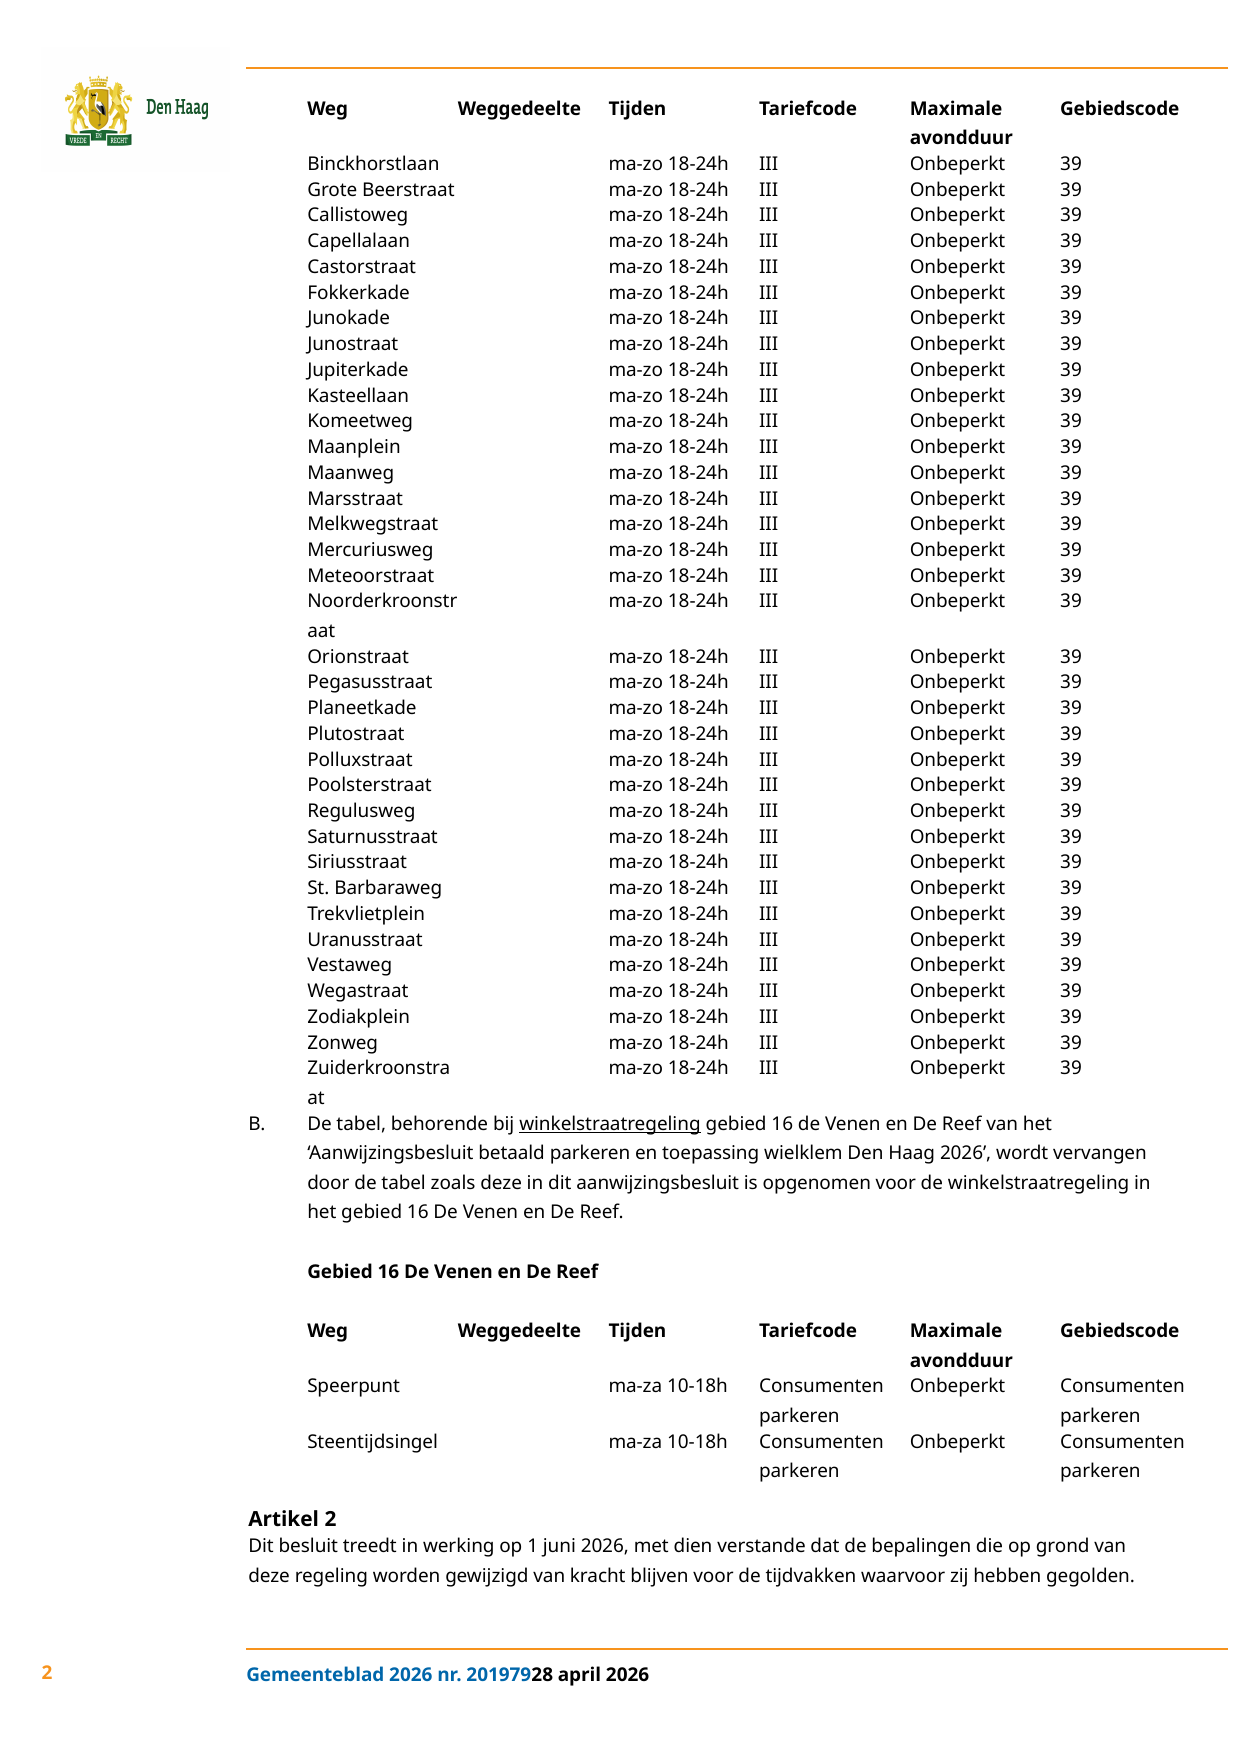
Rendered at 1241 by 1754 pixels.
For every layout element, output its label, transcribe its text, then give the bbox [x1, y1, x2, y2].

table_cell Onbeperkt [910, 746, 1060, 772]
table_cell Kasteellaan [307, 382, 458, 407]
table_cell Marsstraat [307, 485, 458, 510]
table_cell III [759, 900, 909, 926]
table_cell Onbeperkt [910, 253, 1060, 279]
table_cell Meteoorstraat [307, 562, 458, 588]
table_cell 39 [1060, 772, 1211, 797]
table_cell III [759, 588, 909, 643]
table_cell Onbeperkt [910, 228, 1060, 253]
table_cell Onbeperkt [910, 694, 1060, 720]
table_cell Onbeperkt [910, 305, 1060, 330]
table_cell 39 [1060, 1003, 1211, 1029]
table_cell Capellalaan [307, 228, 458, 253]
table_cell Steentijdsingel [307, 1428, 458, 1483]
table_cell 39 [1060, 459, 1211, 485]
table_cell 39 [1060, 202, 1211, 227]
table_cell Onbeperkt [910, 562, 1060, 588]
table_cell ma-zo 18-24h [608, 952, 759, 977]
table_cell Onbeperkt [910, 1055, 1060, 1110]
table_cell [458, 694, 608, 720]
table_cell Consumenten parkeren [1060, 1428, 1211, 1483]
table_cell ma-zo 18-24h [608, 669, 759, 694]
text Artikel 2 [248, 1504, 1152, 1532]
table_cell ma-zo 18-24h [608, 1029, 759, 1054]
table_cell ma-zo 18-24h [608, 150, 759, 176]
table_cell ma-zo 18-24h [608, 433, 759, 459]
table_cell [458, 1373, 608, 1428]
table_header Maximale avondduur [910, 1317, 1060, 1372]
table_cell Jupiterkade [307, 356, 458, 382]
table_cell III [759, 382, 909, 407]
table_cell [458, 797, 608, 823]
table_cell 39 [1060, 562, 1211, 588]
table_cell [458, 536, 608, 562]
table_cell Onbeperkt [910, 330, 1060, 356]
table_cell Siriusstraat [307, 849, 458, 874]
table_cell [458, 772, 608, 797]
table_cell 39 [1060, 510, 1211, 536]
table_cell [458, 433, 608, 459]
table_cell [458, 253, 608, 279]
table_cell [458, 228, 608, 253]
table_cell [458, 305, 608, 330]
table_cell [458, 823, 608, 849]
table_cell Grote Beerstraat [307, 176, 458, 202]
table_cell III [759, 202, 909, 227]
table_cell Onbeperkt [910, 510, 1060, 536]
table_cell 39 [1060, 694, 1211, 720]
table_cell Onbeperkt [910, 926, 1060, 952]
table_cell ma-zo 18-24h [608, 253, 759, 279]
table_cell 39 [1060, 926, 1211, 952]
table_cell Junostraat [307, 330, 458, 356]
table_cell Wegastraat [307, 978, 458, 1003]
table_cell Onbeperkt [910, 1003, 1060, 1029]
table_cell 39 [1060, 900, 1211, 926]
table_cell III [759, 797, 909, 823]
table_cell 39 [1060, 485, 1211, 510]
table_cell [458, 1029, 608, 1054]
text Dit besluit treedt in werking op 1 juni 2026, met dien verstande dat de bepalingen die op grond van deze regeling worden gewijzigd van kracht blijven voor de tijdvakken waarvoor zij hebben gegolden. [248, 1532, 1152, 1588]
table_cell ma-zo 18-24h [608, 1003, 759, 1029]
table_cell 39 [1060, 849, 1211, 874]
table_cell 39 [1060, 150, 1211, 176]
table_cell Onbeperkt [910, 849, 1060, 874]
table_cell ma-zo 18-24h [608, 849, 759, 874]
table_cell Polluxstraat [307, 746, 458, 772]
table_cell ma-za 10-18h [608, 1428, 759, 1483]
table_cell [458, 279, 608, 304]
table_cell 39 [1060, 408, 1211, 433]
table_cell ma-zo 18-24h [608, 797, 759, 823]
table_cell ma-zo 18-24h [608, 1055, 759, 1110]
table_cell [458, 849, 608, 874]
table_cell [458, 669, 608, 694]
table_cell [458, 720, 608, 746]
table_cell Onbeperkt [910, 202, 1060, 227]
table_cell Trekvlietplein [307, 900, 458, 926]
table_cell ma-zo 18-24h [608, 356, 759, 382]
table_cell Mercuriusweg [307, 536, 458, 562]
table_cell III [759, 875, 909, 900]
table_cell [458, 408, 608, 433]
table_cell 39 [1060, 797, 1211, 823]
table_cell 39 [1060, 433, 1211, 459]
picture [41, 47, 231, 172]
table_cell ma-zo 18-24h [608, 978, 759, 1003]
table_cell Maanplein [307, 433, 458, 459]
table_cell [458, 900, 608, 926]
table_cell Onbeperkt [910, 408, 1060, 433]
table_cell III [759, 408, 909, 433]
table_cell Binckhorstlaan [307, 150, 458, 176]
table_cell 39 [1060, 228, 1211, 253]
table_cell ma-zo 18-24h [608, 746, 759, 772]
table_header Maximale avondduur [910, 95, 1060, 150]
table_cell III [759, 176, 909, 202]
table_cell ma-zo 18-24h [608, 643, 759, 669]
table_cell III [759, 823, 909, 849]
table_cell III [759, 643, 909, 669]
table_cell ma-zo 18-24h [608, 176, 759, 202]
table_cell III [759, 926, 909, 952]
table_cell III [759, 253, 909, 279]
table_cell Maanweg [307, 459, 458, 485]
table_cell ma-zo 18-24h [608, 588, 759, 643]
table_cell [458, 330, 608, 356]
table_cell III [759, 772, 909, 797]
table_cell Onbeperkt [910, 356, 1060, 382]
table_header Weggedeelte [458, 1317, 608, 1372]
table_cell III [759, 746, 909, 772]
table_cell III [759, 433, 909, 459]
table_cell III [759, 459, 909, 485]
table_cell 39 [1060, 588, 1211, 643]
table_cell [458, 1428, 608, 1483]
table_cell Komeetweg [307, 408, 458, 433]
table_cell III [759, 305, 909, 330]
table_cell 39 [1060, 536, 1211, 562]
table_cell Junokade [307, 305, 458, 330]
table_cell III [759, 150, 909, 176]
table_cell Regulusweg [307, 797, 458, 823]
table_cell Onbeperkt [910, 772, 1060, 797]
table_cell III [759, 669, 909, 694]
table_cell Poolsterstraat [307, 772, 458, 797]
table_cell III [759, 694, 909, 720]
table_cell ma-zo 18-24h [608, 510, 759, 536]
table_cell III [759, 720, 909, 746]
table_cell [458, 562, 608, 588]
table_cell [458, 150, 608, 176]
table_cell [458, 875, 608, 900]
table_header Weggedeelte [458, 95, 608, 150]
table_cell 39 [1060, 1055, 1211, 1110]
table_cell [458, 588, 608, 643]
table_cell 39 [1060, 643, 1211, 669]
table_cell Onbeperkt [910, 459, 1060, 485]
table_cell 39 [1060, 875, 1211, 900]
table_cell III [759, 228, 909, 253]
table_cell [458, 202, 608, 227]
table_cell Zonweg [307, 1029, 458, 1054]
table_header Tariefcode [759, 95, 909, 150]
table_cell Onbeperkt [910, 1029, 1060, 1054]
table_cell [458, 510, 608, 536]
table_cell St. Barbaraweg [307, 875, 458, 900]
table_cell Onbeperkt [910, 485, 1060, 510]
table_header Weg [307, 95, 458, 150]
table_cell 39 [1060, 253, 1211, 279]
table_cell Onbeperkt [910, 382, 1060, 407]
table_cell ma-zo 18-24h [608, 562, 759, 588]
table_cell Saturnusstraat [307, 823, 458, 849]
table_cell Onbeperkt [910, 1428, 1060, 1483]
table_cell ma-zo 18-24h [608, 330, 759, 356]
table_cell ma-zo 18-24h [608, 772, 759, 797]
table_cell ma-zo 18-24h [608, 382, 759, 407]
table_cell 39 [1060, 978, 1211, 1003]
table_cell Pegasusstraat [307, 669, 458, 694]
table_cell Noorderkroonstraat [307, 588, 458, 643]
table_cell ma-zo 18-24h [608, 408, 759, 433]
table_cell III [759, 978, 909, 1003]
table_cell 39 [1060, 279, 1211, 304]
table_cell ma-zo 18-24h [608, 694, 759, 720]
table_cell [458, 926, 608, 952]
table_cell [458, 382, 608, 407]
table_cell ma-zo 18-24h [608, 720, 759, 746]
table_cell Melkwegstraat [307, 510, 458, 536]
table_cell 39 [1060, 382, 1211, 407]
table_cell Onbeperkt [910, 823, 1060, 849]
table_cell 39 [1060, 1029, 1211, 1054]
table_cell ma-zo 18-24h [608, 279, 759, 304]
table_cell Zuiderkroonstraat [307, 1055, 458, 1110]
table_header Tariefcode [759, 1317, 909, 1372]
table_cell Consumenten parkeren [759, 1373, 909, 1428]
list Gebied 16 De Venen en De Reef [248, 1258, 1152, 1284]
table_cell III [759, 485, 909, 510]
table_cell Onbeperkt [910, 900, 1060, 926]
table_cell [458, 176, 608, 202]
table_cell 39 [1060, 823, 1211, 849]
table_cell III [759, 562, 909, 588]
table_cell Onbeperkt [910, 1373, 1060, 1428]
table_cell ma-zo 18-24h [608, 459, 759, 485]
table_header Tijden [608, 1317, 759, 1372]
table_cell 39 [1060, 305, 1211, 330]
table_cell ma-zo 18-24h [608, 536, 759, 562]
table_cell [458, 643, 608, 669]
table_cell Fokkerkade [307, 279, 458, 304]
table_cell ma-za 10-18h [608, 1373, 759, 1428]
table_cell Zodiakplein [307, 1003, 458, 1029]
table_cell Consumenten parkeren [759, 1428, 909, 1483]
table_cell Planeetkade [307, 694, 458, 720]
table_cell Onbeperkt [910, 952, 1060, 977]
table_cell ma-zo 18-24h [608, 926, 759, 952]
table_cell 39 [1060, 330, 1211, 356]
table_cell III [759, 1055, 909, 1110]
table_cell 39 [1060, 720, 1211, 746]
table_cell 39 [1060, 746, 1211, 772]
table_cell Plutostraat [307, 720, 458, 746]
table_cell Onbeperkt [910, 643, 1060, 669]
table_cell [458, 485, 608, 510]
table_cell III [759, 356, 909, 382]
table_cell Vestaweg [307, 952, 458, 977]
table_cell III [759, 279, 909, 304]
table_cell ma-zo 18-24h [608, 900, 759, 926]
table_cell Onbeperkt [910, 176, 1060, 202]
table_cell Consumenten parkeren [1060, 1373, 1211, 1428]
table_cell [458, 459, 608, 485]
table_cell ma-zo 18-24h [608, 485, 759, 510]
table_cell Speerpunt [307, 1373, 458, 1428]
table_cell III [759, 330, 909, 356]
table_cell Onbeperkt [910, 669, 1060, 694]
table_cell Onbeperkt [910, 875, 1060, 900]
list De tabel, behorende bij winkelstraatregeling gebied 16 de Venen en De Reef van het ‘Aanwijzingsbesluit betaald parkeren en toepassing wielklem Den Haag 2026’, wordt vervangen door de tabel zoals deze in dit aanwijzingsbesluit is opgenomen voor de winkelstraatregeling in het gebied 16 De Venen en De Reef. [248, 1110, 1152, 1224]
table_cell III [759, 1029, 909, 1054]
table_cell [458, 356, 608, 382]
table_cell Uranusstraat [307, 926, 458, 952]
table_cell Onbeperkt [910, 720, 1060, 746]
table_cell Onbeperkt [910, 536, 1060, 562]
table_header Gebiedscode [1060, 95, 1211, 150]
table_cell ma-zo 18-24h [608, 228, 759, 253]
table_cell III [759, 1003, 909, 1029]
table_cell 39 [1060, 356, 1211, 382]
table_header Weg [307, 1317, 458, 1372]
table_cell III [759, 849, 909, 874]
table_cell III [759, 510, 909, 536]
table_cell III [759, 536, 909, 562]
table_cell ma-zo 18-24h [608, 875, 759, 900]
table_cell [458, 746, 608, 772]
table_cell 39 [1060, 669, 1211, 694]
table_cell Onbeperkt [910, 433, 1060, 459]
table_cell 39 [1060, 952, 1211, 977]
table_cell Castorstraat [307, 253, 458, 279]
table_cell [458, 1055, 608, 1110]
table_cell [458, 978, 608, 1003]
table_cell Onbeperkt [910, 978, 1060, 1003]
table_cell Callistoweg [307, 202, 458, 227]
table_cell Onbeperkt [910, 797, 1060, 823]
table_cell Onbeperkt [910, 588, 1060, 643]
table_cell Onbeperkt [910, 279, 1060, 304]
table_cell Onbeperkt [910, 150, 1060, 176]
table_header Tijden [608, 95, 759, 150]
table_cell ma-zo 18-24h [608, 823, 759, 849]
table_header Gebiedscode [1060, 1317, 1211, 1372]
table_cell 39 [1060, 176, 1211, 202]
table_cell ma-zo 18-24h [608, 305, 759, 330]
table_cell [458, 1003, 608, 1029]
table_cell III [759, 952, 909, 977]
table_cell Orionstraat [307, 643, 458, 669]
table_cell [458, 952, 608, 977]
table_cell ma-zo 18-24h [608, 202, 759, 227]
